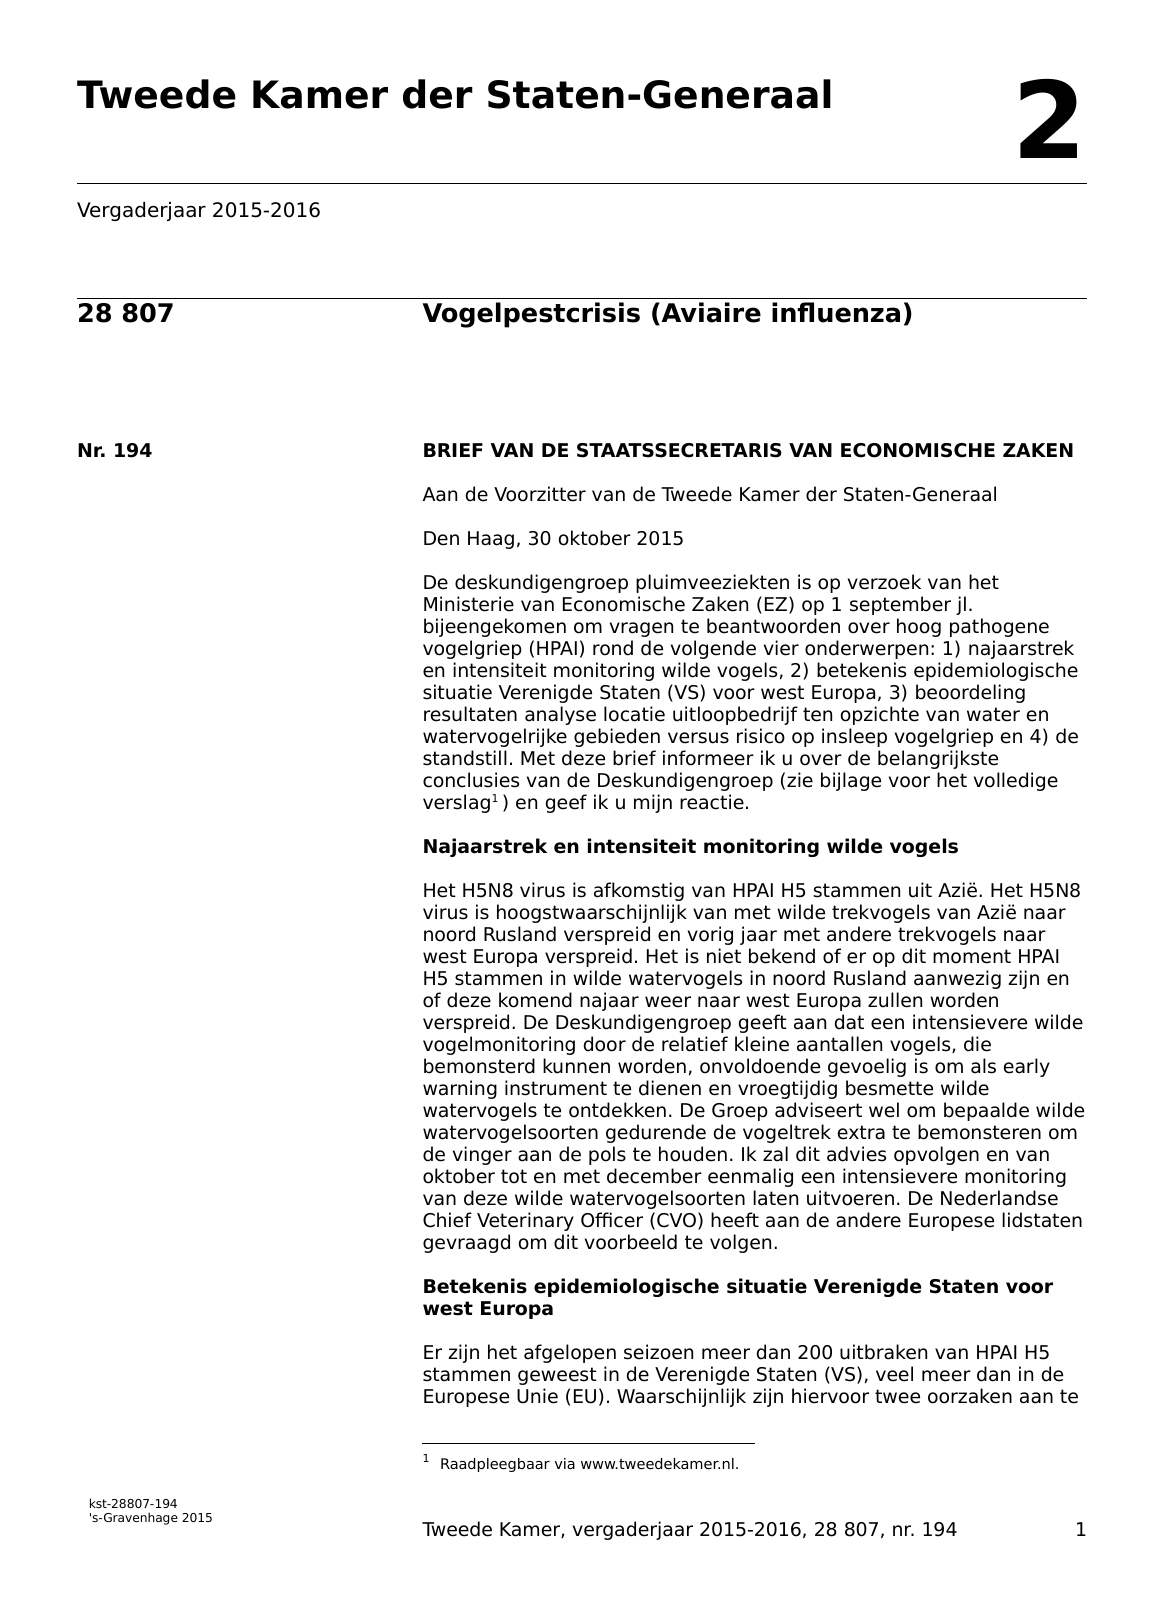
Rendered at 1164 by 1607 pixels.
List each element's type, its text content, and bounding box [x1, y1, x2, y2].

text Raadpleegbaar via www.tweedekamer.nl. [422, 1452, 1087, 1474]
subtitle Betekenis epidemiologische situatie Verenigde Staten voor west Europa [422, 1276, 1087, 1320]
subtitle Najaarstrek en intensiteit monitoring wilde vogels [422, 836, 1087, 858]
text Den Haag, 30 oktober 2015 [422, 528, 1087, 550]
text Het H5N8 virus is afkomstig van HPAI H5 stammen uit Azië. Het H5N8 virus is hoogstwaarschijnlijk van met wilde trekvogels van Azië naar noord Rusland verspreid en vorig jaar met andere trekvogels naar west Europa verspreid. Het is niet bekend of er op dit moment HPAI H5 stammen in wilde watervogels in noord Rusland aanwezig zijn en of deze komend najaar weer naar west Europa zullen worden verspreid. De Deskundigengroep geeft aan dat een intensievere wilde vogelmonitoring door de relatief kleine aantallen vogels, die bemonsterd kunnen worden, onvoldoende gevoelig is om als early warning instrument te dienen en vroegtijdig besmette wilde watervogels te ontdekken. De Groep adviseert wel om bepaalde wilde watervogelsoorten gedurende de vogeltrek extra te bemonsteren om de vinger aan de pols te houden. Ik zal dit advies opvolgen en van oktober tot en met december eenmalig een intensievere monitoring van deze wilde watervogelsoorten laten uitvoeren. De Nederlandse Chief Veterinary Officer (CVO) heeft aan de andere Europese lidstaten gevraagd om dit voorbeeld te volgen. [422, 880, 1087, 1254]
text kst-28807-194 [88, 1497, 323, 1511]
subtitle Nr. 194 BRIEF VAN DE STAATSSECRETARIS VAN ECONOMISCHE ZAKEN [77, 440, 1087, 462]
text Er zijn het afgelopen seizoen meer dan 200 uitbraken van HPAI H5 stammen geweest in de Verenigde Staten (VS), veel meer dan in de Europese Unie (EU). Waarschijnlijk zijn hiervoor twee oorzaken aan te [422, 1342, 1087, 1408]
subtitle 28 807 Vogelpestcrisis (Aviaire influenza) [77, 299, 1087, 329]
table_header Tweede Kamer der Staten-Generaal [77, 59, 886, 183]
text 's-Gravenhage 2015 [88, 1511, 323, 1525]
text Aan de Voorzitter van de Tweede Kamer der Staten-Generaal [422, 484, 1087, 506]
table_cell Vergaderjaar 2015-2016 [77, 184, 1087, 298]
table_header 2 [886, 59, 1087, 183]
text De deskundigengroep pluimveeziekten is op verzoek van het Ministerie van Economische Zaken (EZ) op 1 september jl. bijeengekomen om vragen te beantwoorden over hoog pathogene vogelgriep (HPAI) rond de volgende vier onderwerpen: 1) najaarstrek en intensiteit monitoring wilde vogels, 2) betekenis epidemiologische situatie Verenigde Staten (VS) voor west Europa, 3) beoordeling resultaten analyse locatie uitloopbedrijf ten opzichte van water en watervogelrijke gebieden versus risico op insleep vogelgriep en 4) de standstill. Met deze brief informeer ik u over de belangrijkste conclusies van de Deskundigengroep (zie bijlage voor het volledige verslag) en geef ik u mijn reactie. [422, 572, 1087, 814]
